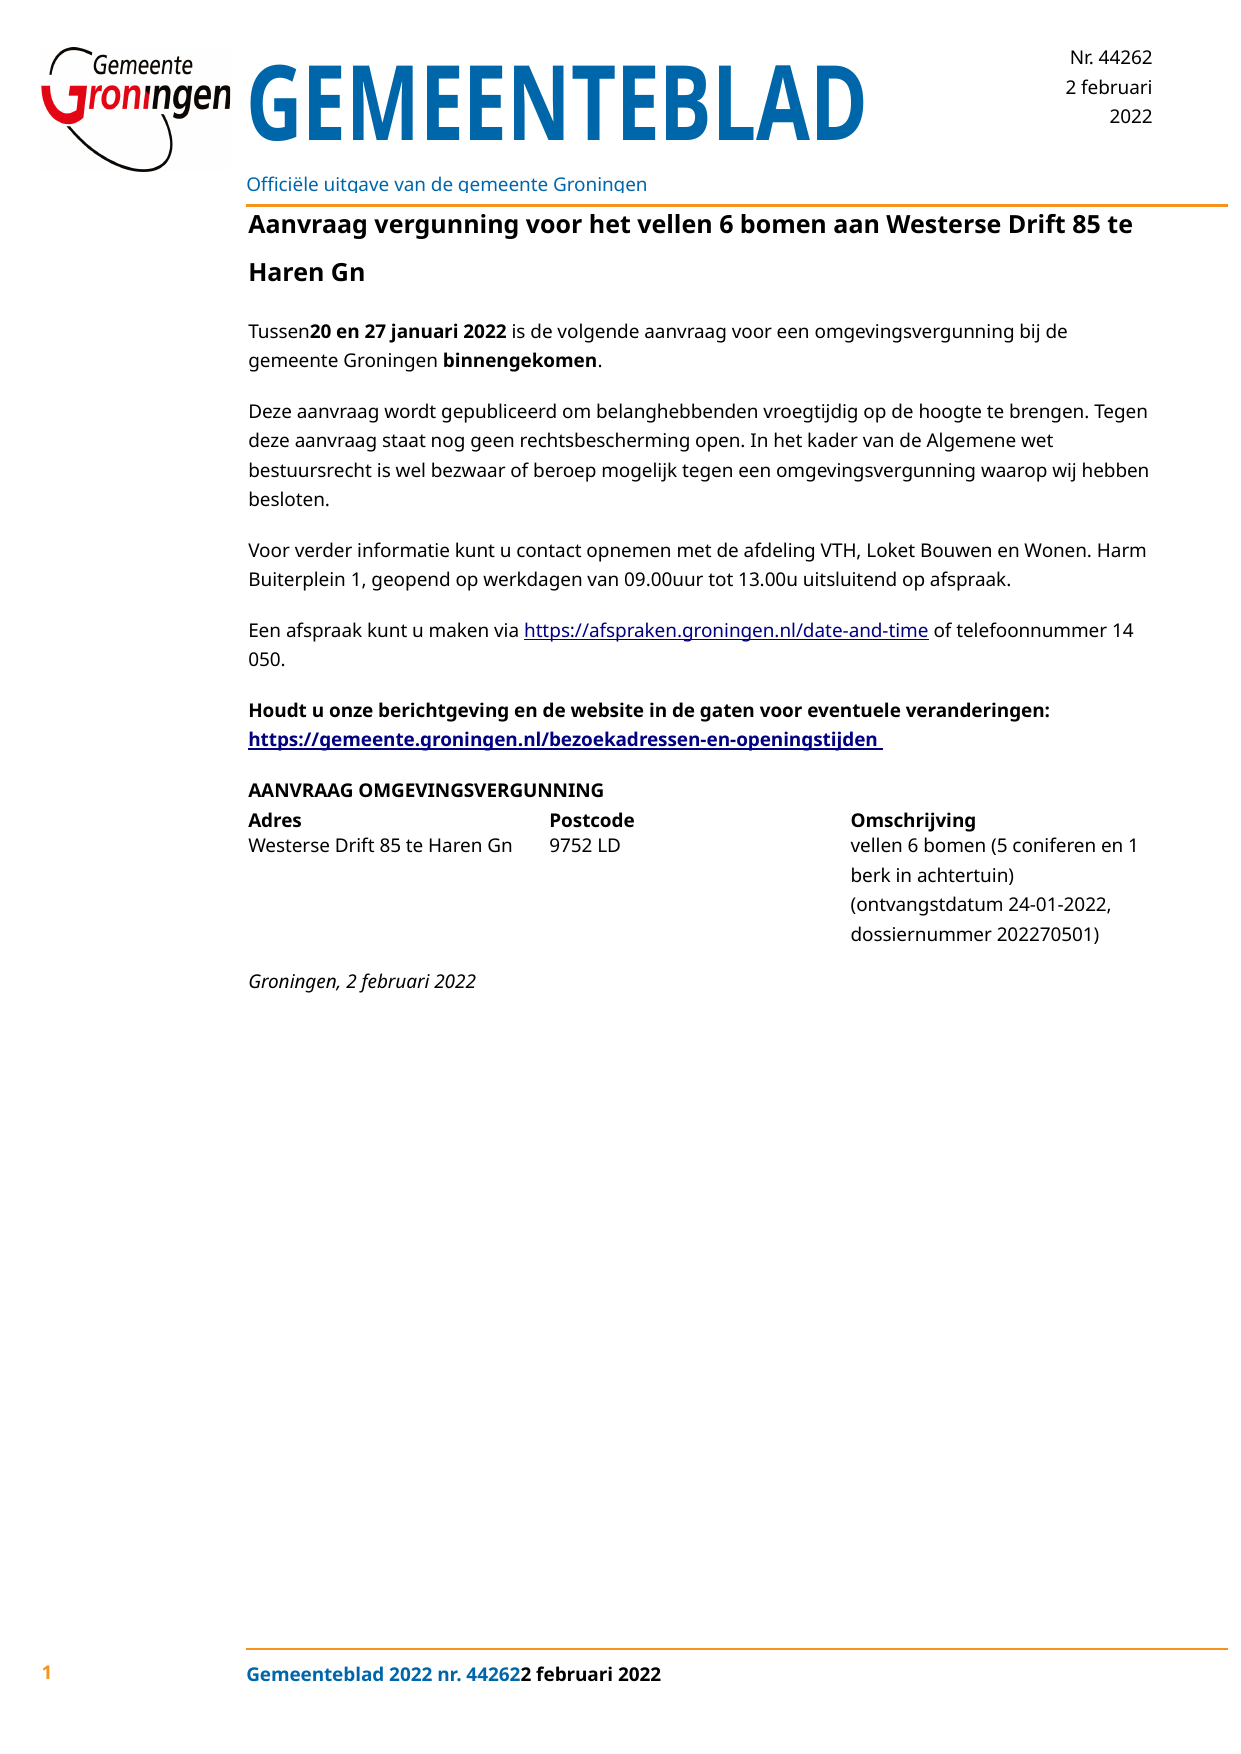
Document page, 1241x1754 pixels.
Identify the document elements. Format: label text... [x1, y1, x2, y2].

text Houdt u onze berichtgeving en de website in de gaten voor eventuele veranderingen: https://gemeente.groningen.nl/bezoekadressen-en-openingstijden [248, 697, 1152, 752]
table_header Omschrijving [850, 807, 1152, 832]
text Tussen20 en 27 januari 2022 is de volgende aanvraag voor een omgevingsvergunning bij de gemeente Groningen binnengekomen. [248, 318, 1152, 373]
text Voor verder informatie kunt u contact opnemen met de afdeling VTH, Loket Bouwen en Wonen. Harm Buiterplein 1, geopend op werkdagen van 09.00uur tot 13.00u uitsluitend op afspraak. [248, 537, 1152, 592]
text Groningen, 2 februari 2022 [248, 968, 1152, 994]
table_cell vellen 6 bomen (5 coniferen en 1 berk in achtertuin) (ontvangstdatum 24-01-2022, dossiernummer 202270501) [850, 833, 1152, 947]
table_cell 9752 LD [549, 833, 850, 947]
text AANVRAAG OMGEVINGSVERGUNNING [248, 777, 1152, 803]
text Deze aanvraag wordt gepubliceerd om belanghebbenden vroegtijdig op de hoogte te brengen. Tegen deze aanvraag staat nog geen rechtsbescherming open. In het kader van de Algemene wet bestuursrecht is wel bezwaar of beroep mogelijk tegen een omgevingsvergunning waarop wij hebben besloten. [248, 398, 1152, 512]
picture [41, 47, 231, 172]
table_header Postcode [549, 807, 850, 832]
table_cell Westerse Drift 85 te Haren Gn [248, 833, 549, 947]
table_header Adres [248, 807, 549, 832]
text Een afspraak kunt u maken via https://afspraken.groningen.nl/date-and-time of telefoonnummer 14 050. [248, 617, 1152, 672]
text Aanvraag vergunning voor het vellen 6 bomen aan Westerse Drift 85 te Haren Gn [248, 207, 1152, 288]
